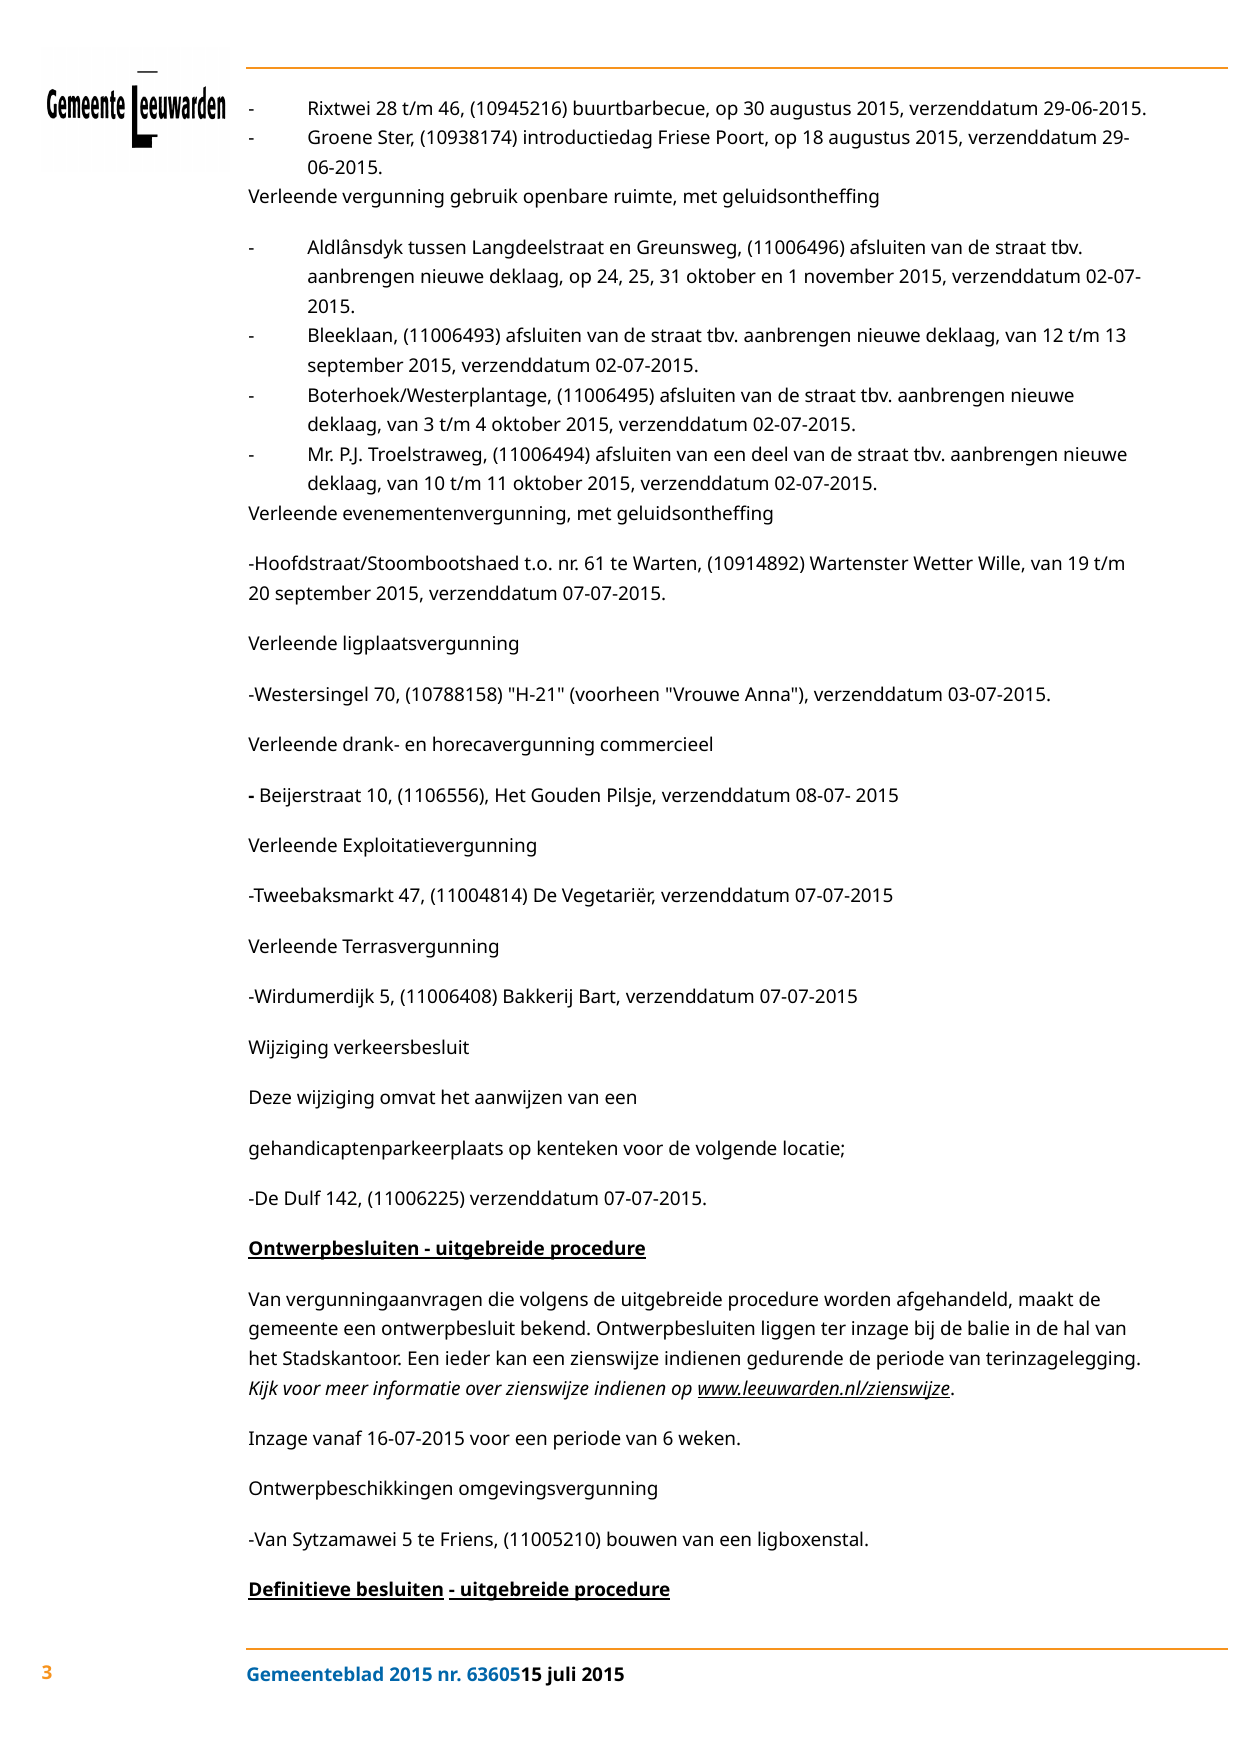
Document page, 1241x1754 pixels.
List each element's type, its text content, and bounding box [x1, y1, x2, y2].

list Bleeklaan, (11006493) afsluiten van de straat tbv. aanbrengen nieuwe deklaag, van 12 t/m 13 september 2015, verzenddatum 02-07-2015. [248, 323, 1152, 378]
text Ontwerpbeschikkingen omgevingsvergunning [248, 1476, 1152, 1501]
text Verleende drank- en horecavergunning commercieel [248, 731, 1152, 757]
text Definitieve besluiten - uitgebreide procedure [248, 1576, 1152, 1602]
text Verleende ligplaatsvergunning [248, 631, 1152, 656]
text -Hoofdstraat/Stoombootshaed t.o. nr. 61 te Warten, (10914892) Wartenster Wetter Wille, van 19 t/m 20 september 2015, verzenddatum 07-07-2015. [248, 551, 1152, 606]
text Wijziging verkeersbesluit [248, 1034, 1152, 1060]
text Verleende evenementenvergunning, met geluidsontheffing [248, 500, 1152, 526]
text -De Dulf 142, (11006225) verzenddatum 07-07-2015. [248, 1185, 1152, 1211]
text Ontwerpbesluiten - uitgebreide procedure [248, 1236, 1152, 1261]
text -Tweebaksmarkt 47, (11004814) De Vegetariër, verzenddatum 07-07-2015 [248, 883, 1152, 908]
list Boterhoek/Westerplantage, (11006495) afsluiten van de straat tbv. aanbrengen nieuwe deklaag, van 3 t/m 4 oktober 2015, verzenddatum 02-07-2015. [248, 382, 1152, 437]
text - Beijerstraat 10, (1106556), Het Gouden Pilsje, verzenddatum 08-07- 2015 [248, 782, 1152, 808]
text Van vergunningaanvragen die volgens de uitgebreide procedure worden afgehandeld, maakt de gemeente een ontwerpbesluit bekend. Ontwerpbesluiten liggen ter inzage bij de balie in de hal van het Stadskantoor. Een ieder kan een zienswijze indienen gedurende de periode van terinzagelegging. Kijk voor meer informatie over zienswijze indienen op www.leeuwarden.nl/zienswijze. [248, 1286, 1152, 1401]
list Groene Ster, (10938174) introductiedag Friese Poort, op 18 augustus 2015, verzenddatum 29-06-2015. [248, 124, 1152, 180]
picture [41, 47, 231, 172]
list Aldlânsdyk tussen Langdeelstraat en Greunsweg, (11006496) afsluiten van de straat tbv. aanbrengen nieuwe deklaag, op 24, 25, 31 oktober en 1 november 2015, verzenddatum 02-07-2015. [248, 234, 1152, 319]
text Inzage vanaf 16-07-2015 voor een periode van 6 weken. [248, 1425, 1152, 1451]
text Verleende Terrasvergunning [248, 933, 1152, 959]
text Verleende vergunning gebruik openbare ruimte, met geluidsontheffing [248, 183, 1152, 209]
text Verleende Exploitatievergunning [248, 832, 1152, 858]
text Deze wijziging omvat het aanwijzen van een [248, 1084, 1152, 1110]
list Rixtwei 28 t/m 46, (10945216) buurtbarbecue, op 30 augustus 2015, verzenddatum 29-06-2015. [248, 95, 1152, 121]
text -Van Sytzamawei 5 te Friens, (11005210) bouwen van een ligboxenstal. [248, 1526, 1152, 1552]
text gehandicaptenparkeerplaats op kenteken voor de volgende locatie; [248, 1135, 1152, 1161]
text -Westersingel 70, (10788158) "H-21" (voorheen "Vrouwe Anna"), verzenddatum 03-07-2015. [248, 681, 1152, 707]
list Mr. P.J. Troelstraweg, (11006494) afsluiten van een deel van de straat tbv. aanbrengen nieuwe deklaag, van 10 t/m 11 oktober 2015, verzenddatum 02-07-2015. [248, 441, 1152, 496]
text -Wirdumerdijk 5, (11006408) Bakkerij Bart, verzenddatum 07-07-2015 [248, 983, 1152, 1009]
